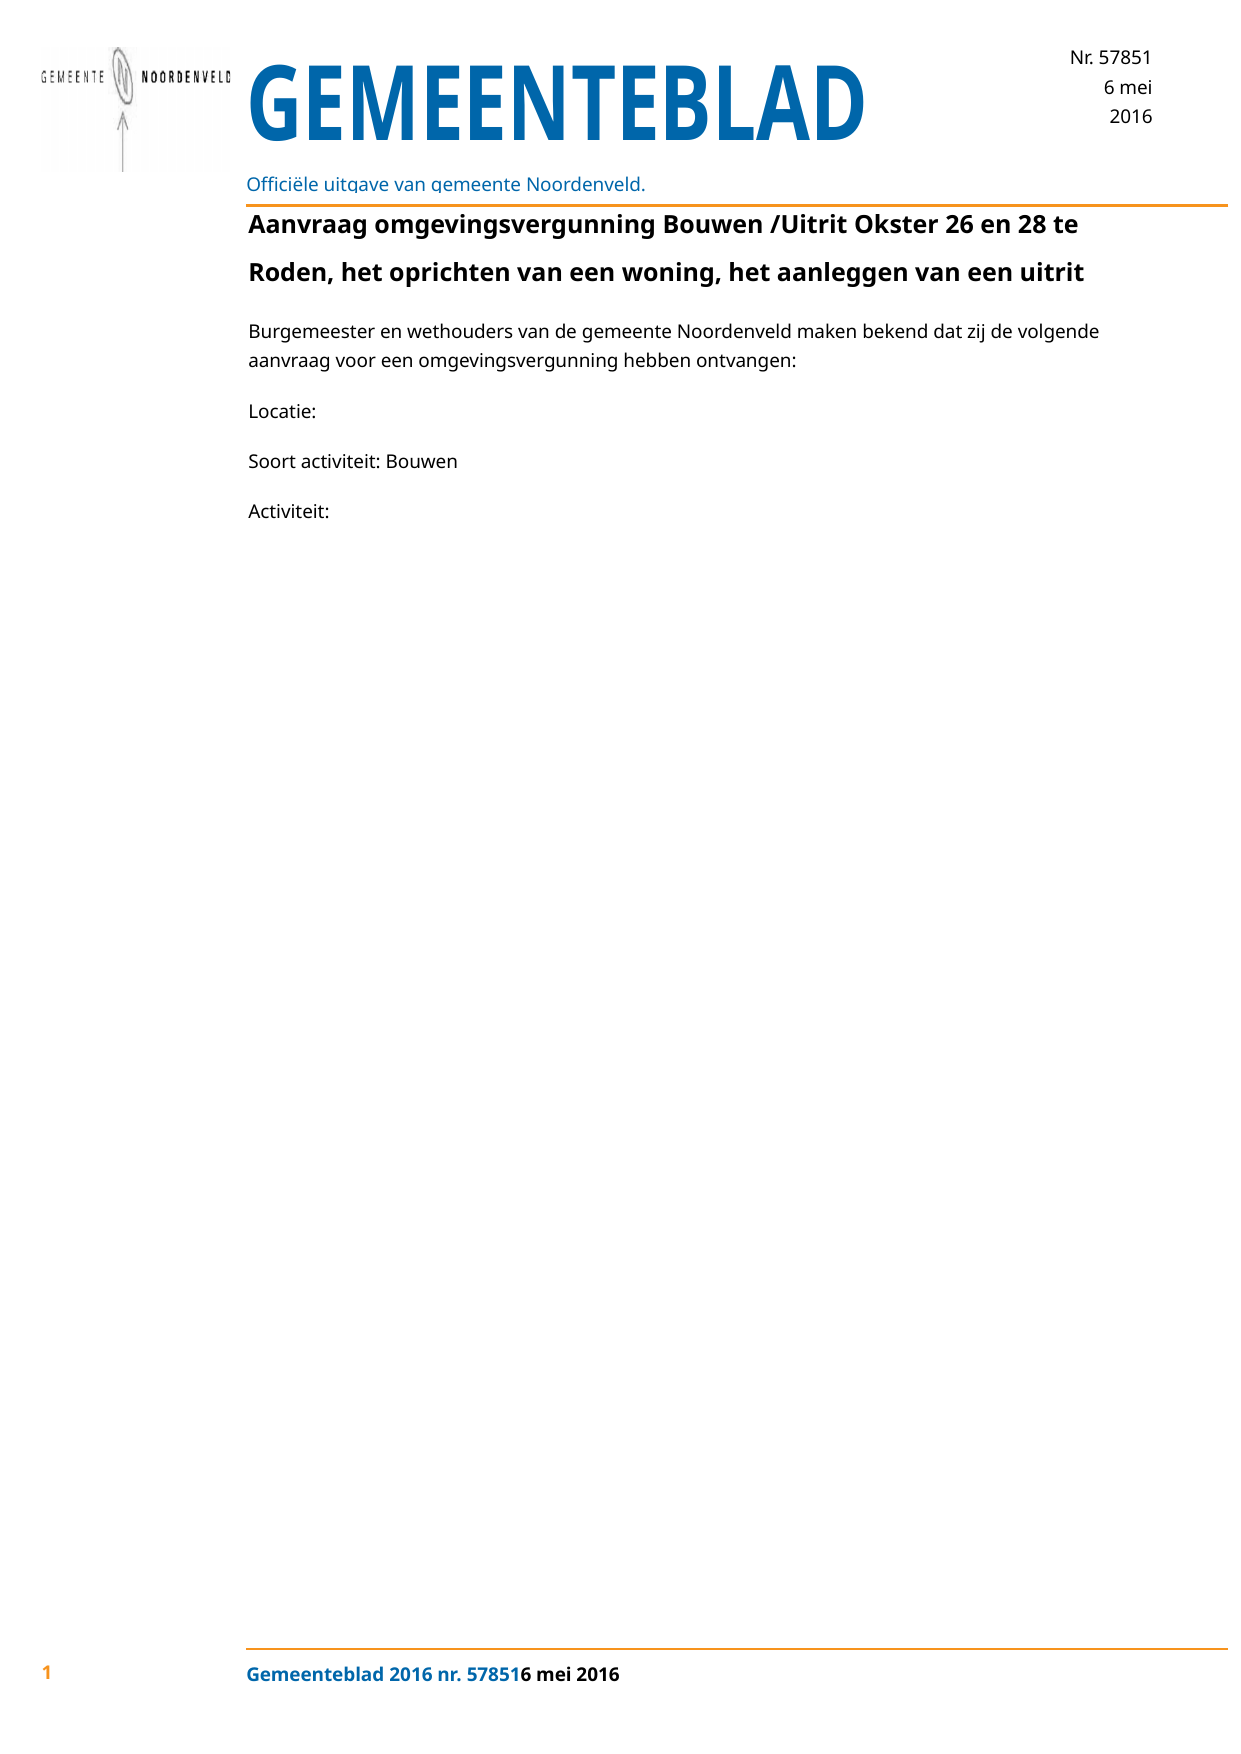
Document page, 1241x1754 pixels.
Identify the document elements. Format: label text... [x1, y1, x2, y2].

text Locatie: [248, 398, 1152, 424]
text Burgemeester en wethouders van de gemeente Noordenveld maken bekend dat zij de volgende aanvraag voor een omgevingsvergunning hebben ontvangen: [248, 318, 1152, 373]
text Aanvraag omgevingsvergunning Bouwen /Uitrit Okster 26 en 28 te Roden, het oprichten van een woning, het aanleggen van een uitrit [248, 207, 1152, 288]
text Activiteit: [248, 499, 1152, 524]
picture [41, 47, 231, 172]
text Soort activiteit: Bouwen [248, 448, 1152, 474]
